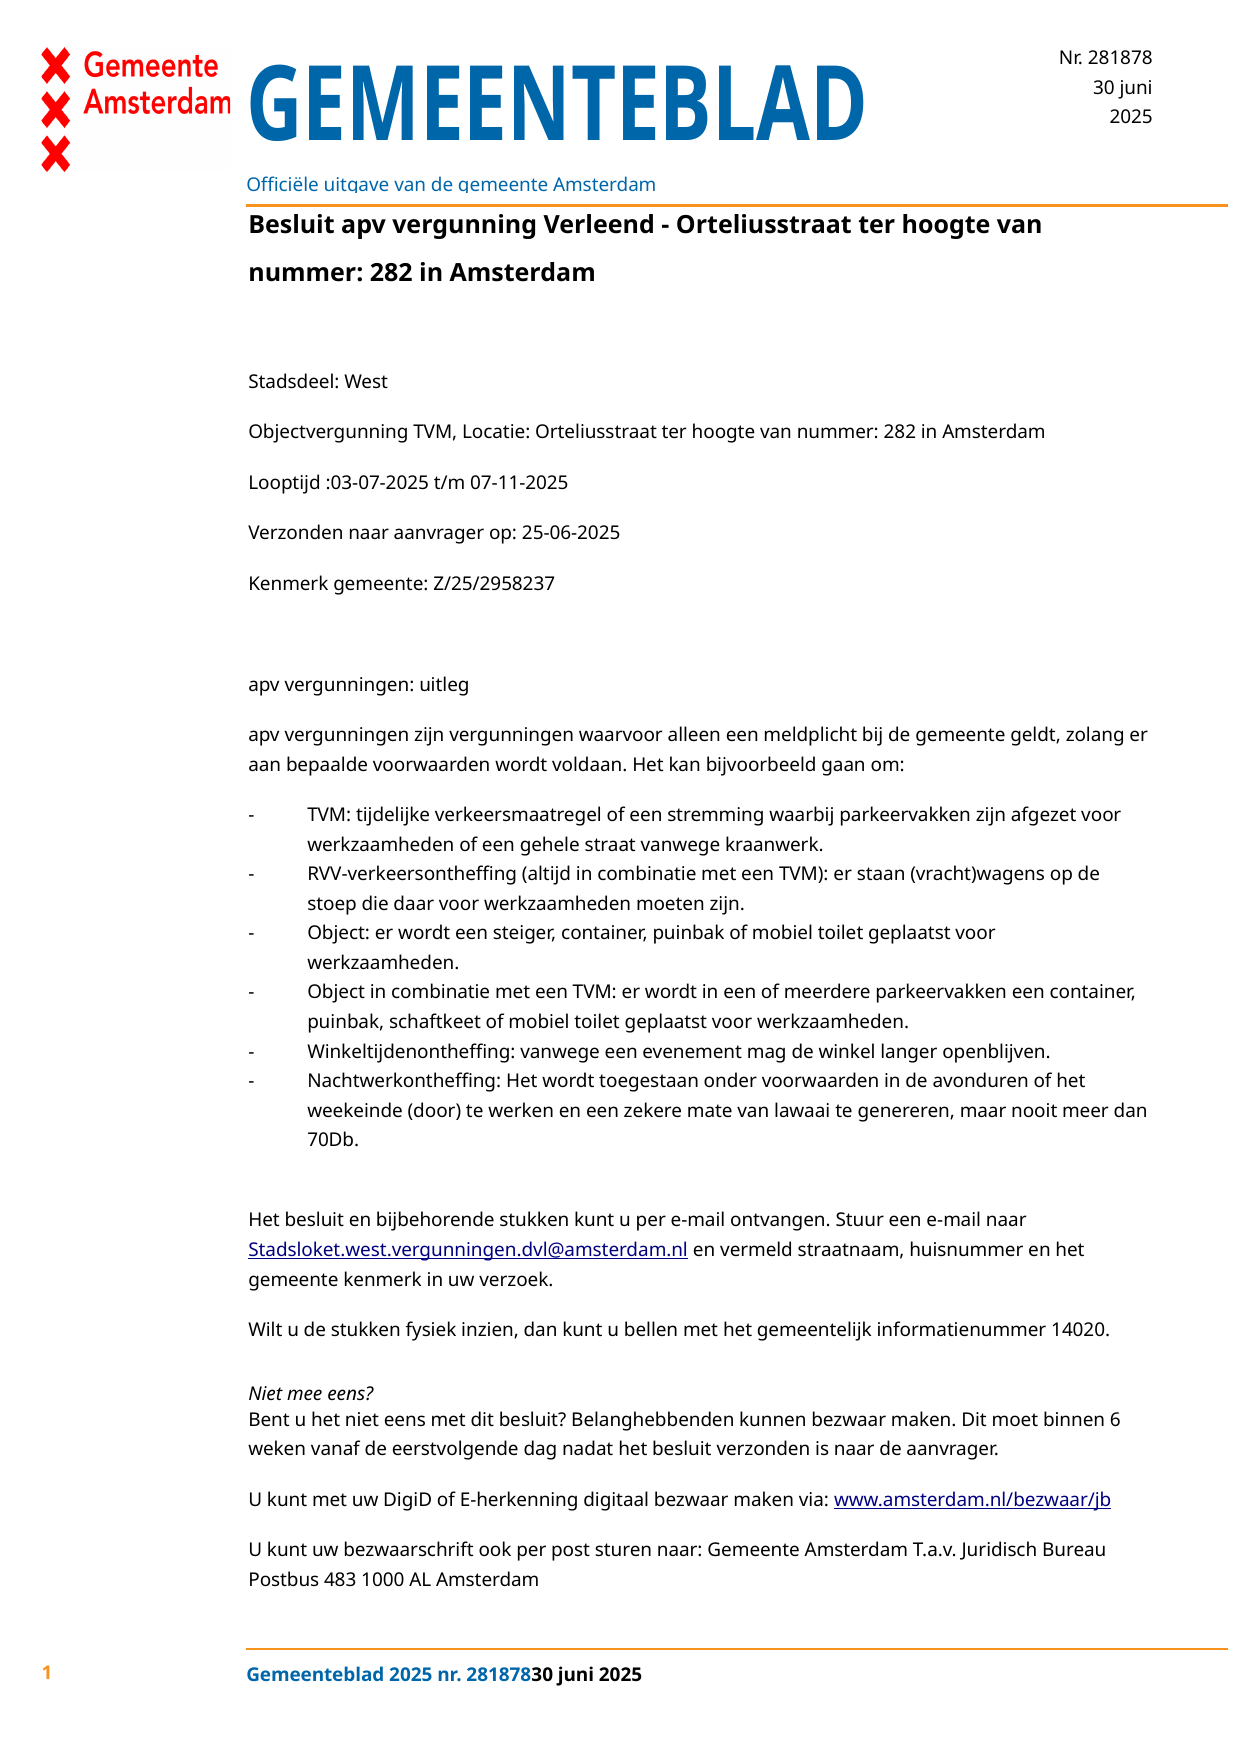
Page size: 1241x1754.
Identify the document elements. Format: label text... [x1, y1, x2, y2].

text apv vergunningen: uitleg [248, 671, 1152, 697]
text Bent u het niet eens met dit besluit? Belanghebbenden kunnen bezwaar maken. Dit moet binnen 6 weken vanaf de eerstvolgende dag nadat het besluit verzonden is naar de aanvrager. [248, 1406, 1152, 1461]
text Het besluit en bijbehorende stukken kunt u per e-mail ontvangen. Stuur een e-mail naar Stadsloket.west.vergunningen.dvl@amsterdam.nl en vermeld straatnaam, huisnummer en het gemeente kenmerk in uw verzoek. [248, 1207, 1152, 1292]
picture [41, 47, 231, 172]
text U kunt met uw DigiD of E-herkenning digitaal bezwaar maken via: www.amsterdam.nl/bezwaar/jb [248, 1486, 1152, 1512]
text Wilt u de stukken fysiek inzien, dan kunt u bellen met het gemeentelijk informatienummer 14020. [248, 1316, 1152, 1342]
list RVV-verkeersontheffing (altijd in combinatie met een TVM): er staan (vracht)wagens op de stoep die daar voor werkzaamheden moeten zijn. [248, 860, 1152, 916]
text Kenmerk gemeente: Z/25/2958237 [248, 570, 1152, 596]
list TVM: tijdelijke verkeersmaatregel of een stremming waarbij parkeervakken zijn afgezet voor werkzaamheden of een gehele straat vanwege kraanwerk. [248, 801, 1152, 857]
list Nachtwerkontheffing: Het wordt toegestaan onder voorwaarden in de avonduren of het weekeinde (door) te werken en een zekere mate van lawaai te genereren, maar nooit meer dan 70Db. [248, 1067, 1152, 1152]
text Verzonden naar aanvrager op: 25-06-2025 [248, 519, 1152, 545]
text Besluit apv vergunning Verleend - Orteliusstraat ter hoogte van nummer: 282 in Amsterdam [248, 207, 1152, 288]
list Object in combinatie met een TVM: er wordt in een of meerdere parkeervakken een container, puinbak, schaftkeet of mobiel toilet geplaatst voor werkzaamheden. [248, 979, 1152, 1034]
list Object: er wordt een steiger, container, puinbak of mobiel toilet geplaatst voor werkzaamheden. [248, 919, 1152, 975]
text Niet mee eens? [248, 1380, 1152, 1406]
list Winkeltijdenontheffing: vanwege een evenement mag de winkel langer openblijven. [248, 1038, 1152, 1064]
text apv vergunningen zijn vergunningen waarvoor alleen een meldplicht bij de gemeente geldt, zolang er aan bepaalde voorwaarden wordt voldaan. Het kan bijvoorbeeld gaan om: [248, 721, 1152, 777]
text U kunt uw bezwaarschrift ook per post sturen naar: Gemeente Amsterdam T.a.v. Juridisch Bureau Postbus 483 1000 AL Amsterdam [248, 1536, 1152, 1592]
text Objectvergunning TVM, Locatie: Orteliusstraat ter hoogte van nummer: 282 in Amsterdam [248, 419, 1152, 444]
text Stadsdeel: West [248, 368, 1152, 394]
text Looptijd :03-07-2025 t/m 07-11-2025 [248, 469, 1152, 495]
